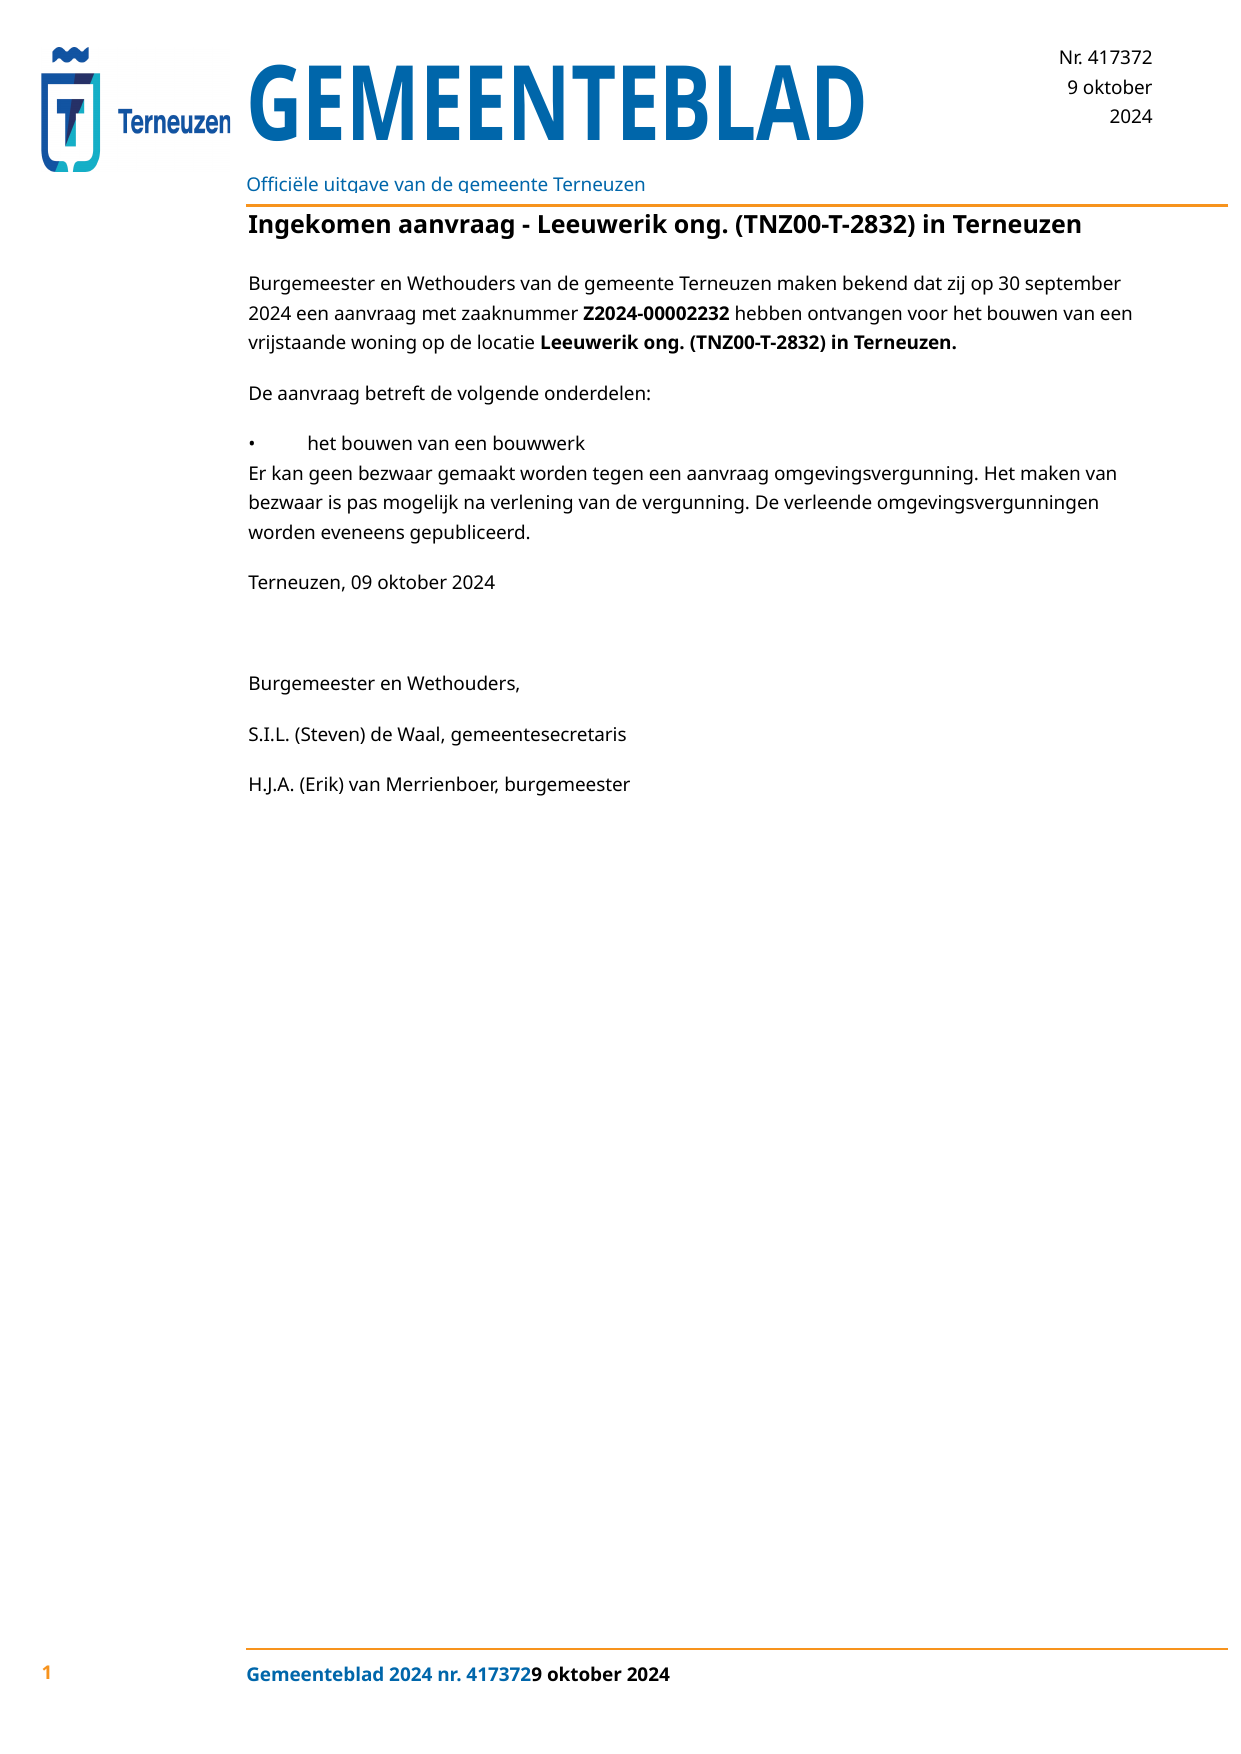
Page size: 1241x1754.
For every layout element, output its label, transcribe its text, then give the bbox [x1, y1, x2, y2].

text Burgemeester en Wethouders van de gemeente Terneuzen maken bekend dat zij op 30 september 2024 een aanvraag met zaaknummer Z2024-00002232 hebben ontvangen voor het bouwen van een vrijstaande woning op de locatie Leeuwerik ong. (TNZ00-T-2832) in Terneuzen. [248, 270, 1152, 355]
text S.I.L. (Steven) de Waal, gemeentesecretaris [248, 721, 1152, 746]
text H.J.A. (Erik) van Merrienboer, burgemeester [248, 771, 1152, 797]
picture [41, 47, 231, 172]
text Burgemeester en Wethouders, [248, 670, 1152, 696]
list het bouwen van een bouwwerk [248, 430, 1152, 456]
text Ingekomen aanvraag - Leeuwerik ong. (TNZ00-T-2832) in Terneuzen [248, 207, 1152, 241]
text De aanvraag betreft de volgende onderdelen: [248, 380, 1152, 406]
text Terneuzen, 09 oktober 2024 [248, 569, 1152, 595]
text Er kan geen bezwaar gemaakt worden tegen een aanvraag omgevingsvergunning. Het maken van bezwaar is pas mogelijk na verlening van de vergunning. De verleende omgevingsvergunningen worden eveneens gepubliceerd. [248, 460, 1152, 545]
